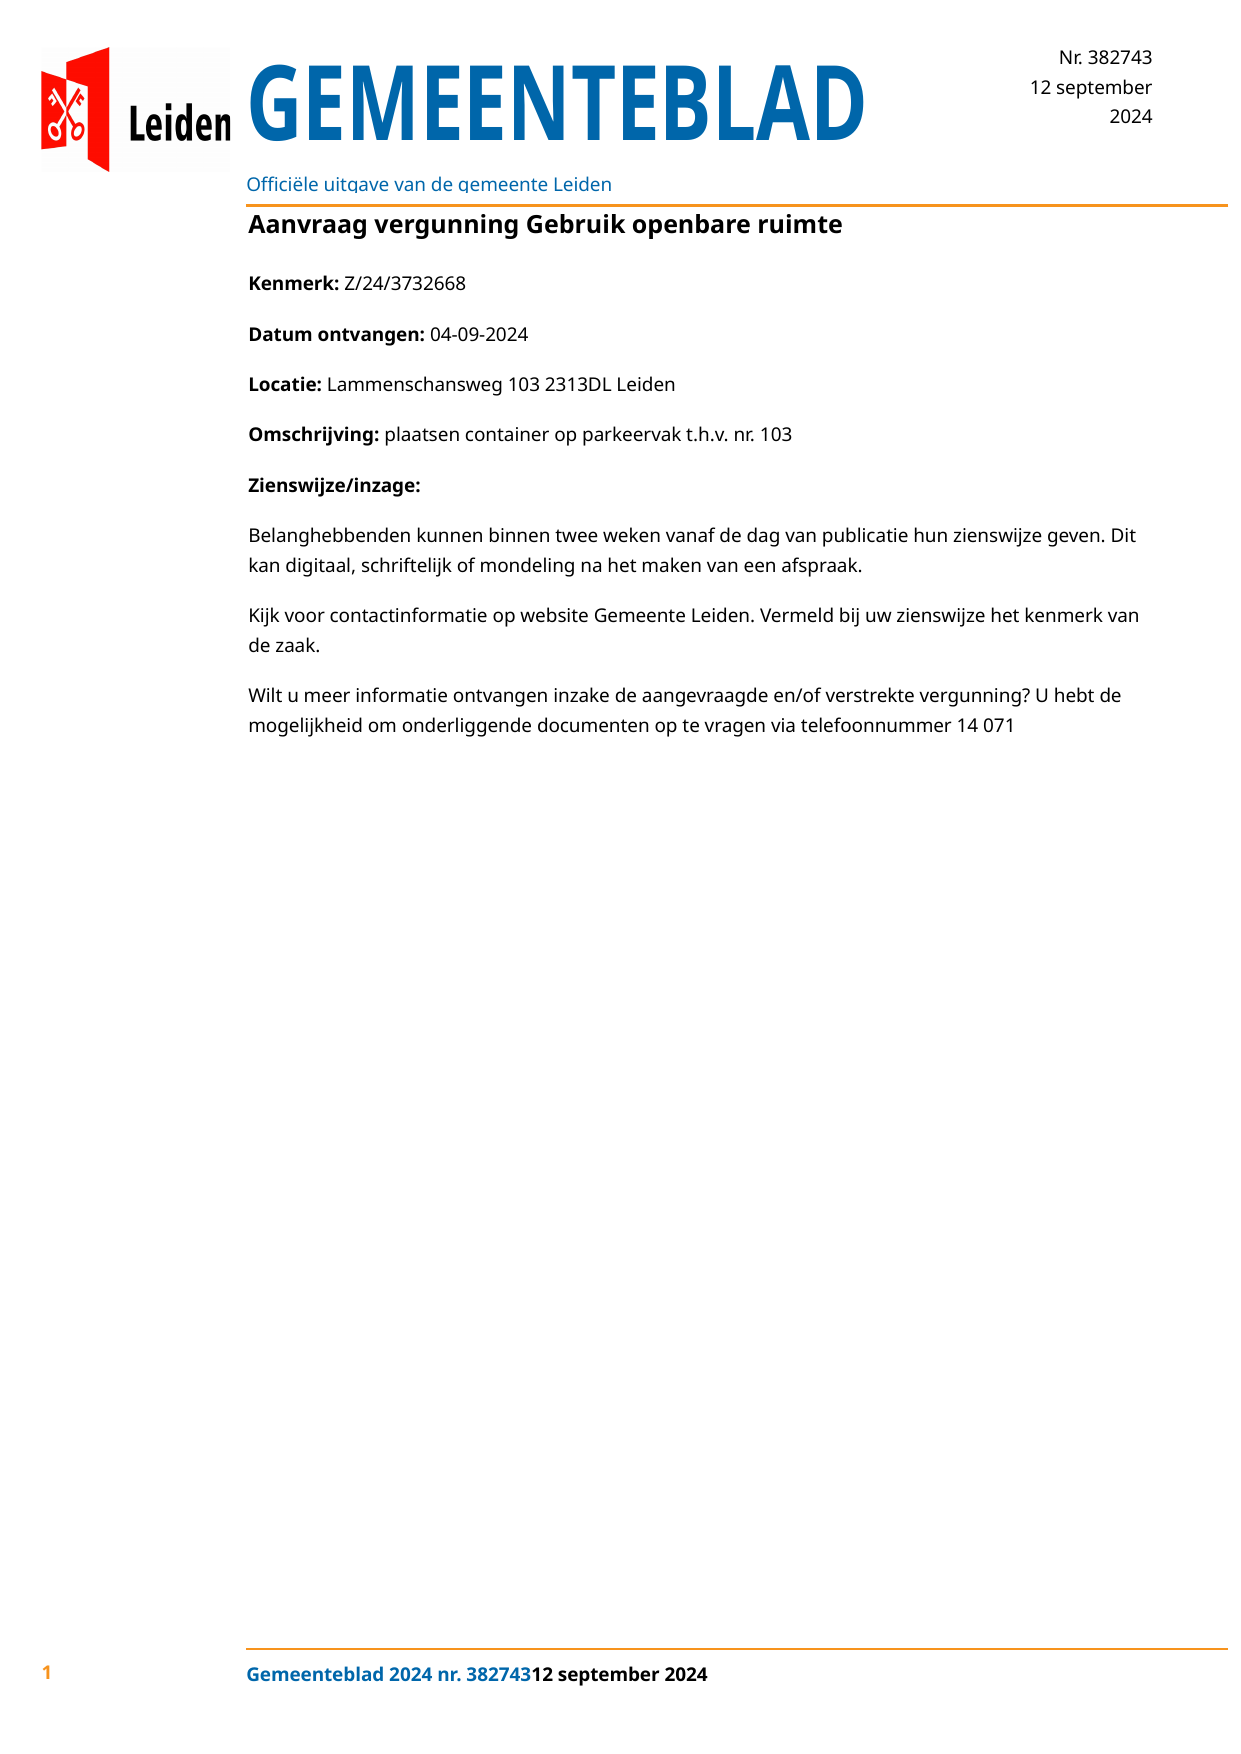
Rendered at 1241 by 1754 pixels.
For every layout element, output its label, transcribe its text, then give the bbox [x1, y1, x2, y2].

text Kenmerk: Z/24/3732668 [248, 270, 1152, 296]
text Kijk voor contactinformatie op website Gemeente Leiden. Vermeld bij uw zienswijze het kenmerk van de zaak. [248, 602, 1152, 658]
text Zienswijze/inzage: [248, 472, 1152, 498]
text Datum ontvangen: 04-09-2024 [248, 321, 1152, 346]
text Belanghebbenden kunnen binnen twee weken vanaf de dag van publicatie hun zienswijze geven. Dit kan digitaal, schriftelijk of mondeling na het maken van een afspraak. [248, 522, 1152, 578]
picture [41, 47, 231, 172]
text Aanvraag vergunning Gebruik openbare ruimte [248, 207, 1152, 241]
text Wilt u meer informatie ontvangen inzake de aangevraagde en/of verstrekte vergunning? U hebt de mogelijkheid om onderliggende documenten op te vragen via telefoonnummer 14 071 [248, 682, 1152, 738]
text Omschrijving: plaatsen container op parkeervak t.h.v. nr. 103 [248, 422, 1152, 447]
text Locatie: Lammenschansweg 103 2313DL Leiden [248, 371, 1152, 397]
